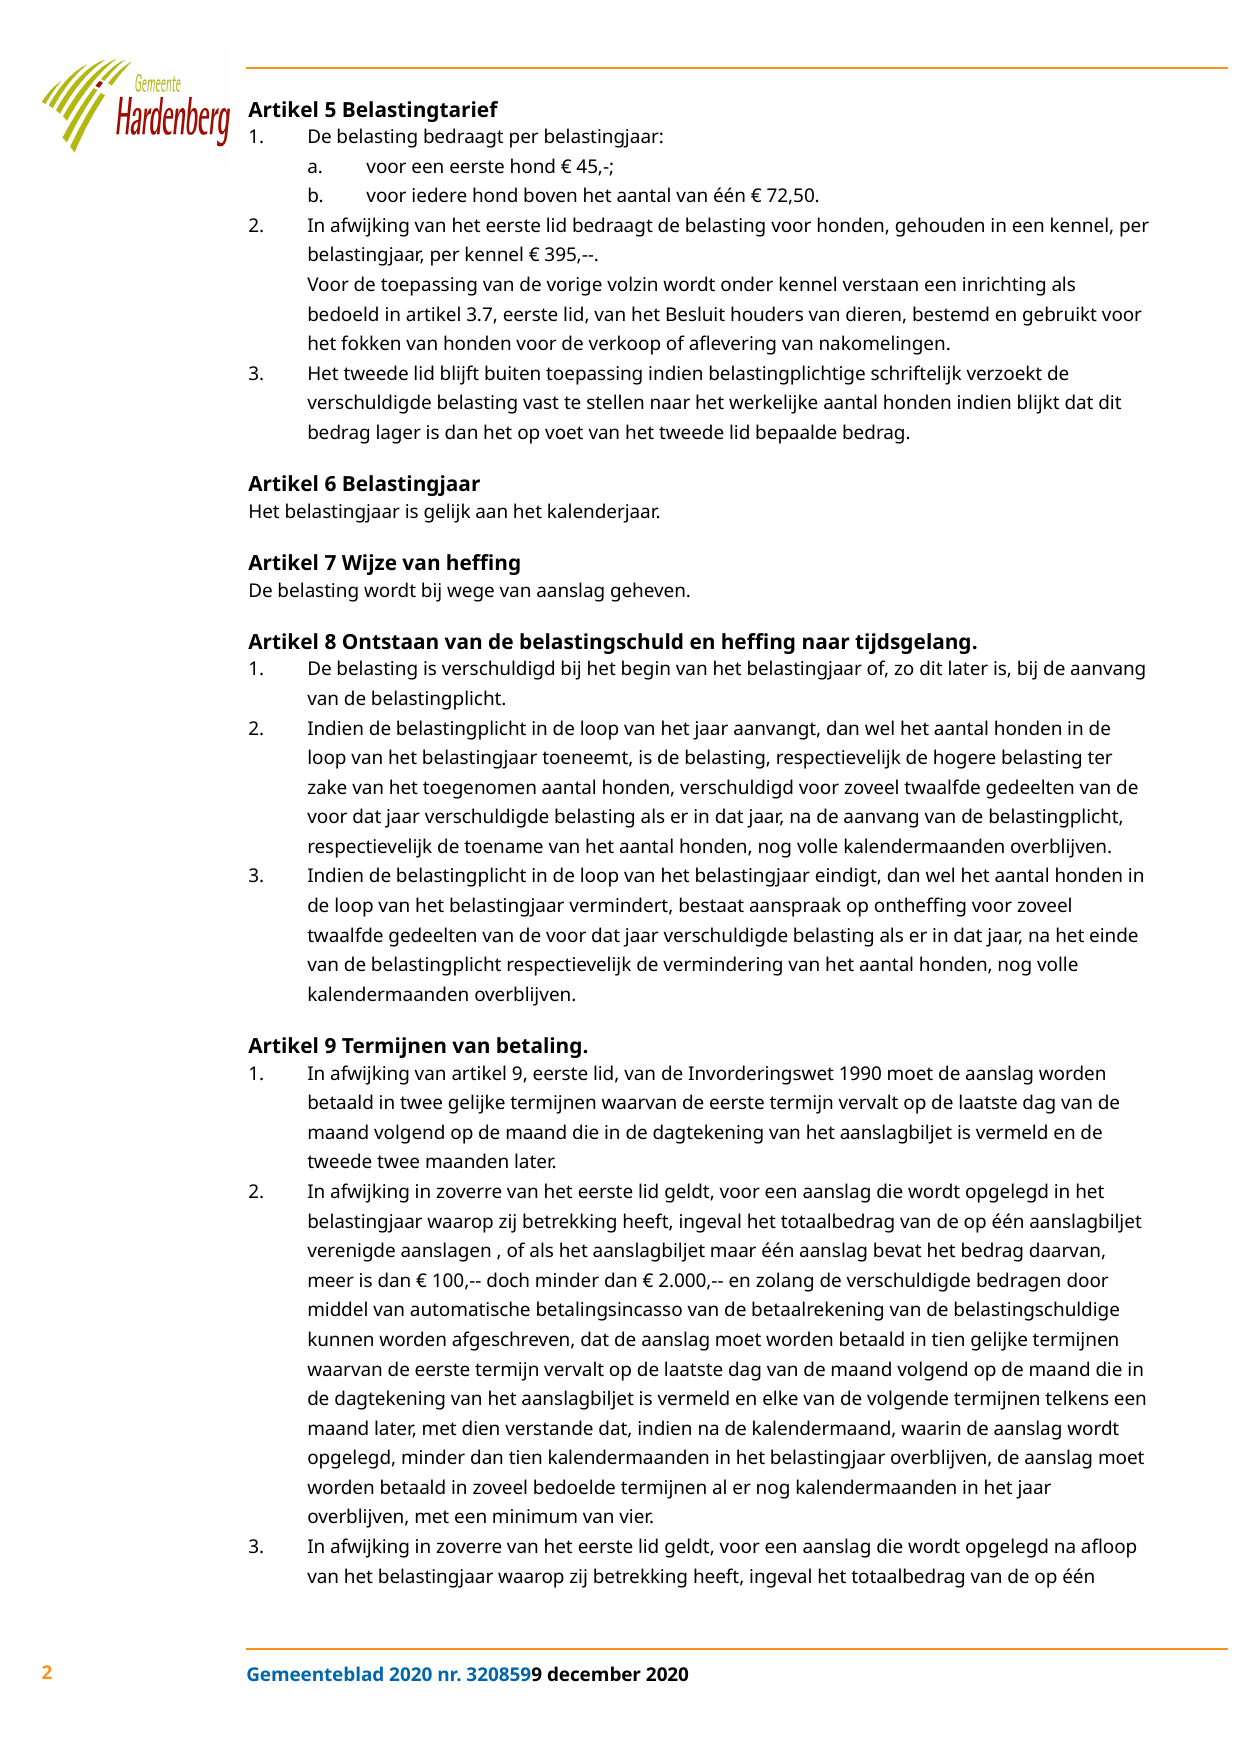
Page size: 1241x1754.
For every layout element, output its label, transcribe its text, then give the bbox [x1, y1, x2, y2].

list Het tweede lid blijft buiten toepassing indien belastingplichtige schriftelijk verzoekt de verschuldigde belasting vast te stellen naar het werkelijke aantal honden indien blijkt dat dit bedrag lager is dan het op voet van het tweede lid bepaalde bedrag. [248, 360, 1152, 445]
text De belasting wordt bij wege van aanslag geheven. [248, 577, 1152, 602]
text Artikel 9 Termijnen van betaling. [248, 1031, 1152, 1060]
list voor iedere hond boven het aantal van één € 72,50. [307, 182, 1152, 208]
list In afwijking in zoverre van het eerste lid geldt, voor een aanslag die wordt opgelegd in het belastingjaar waarop zij betrekking heeft, ingeval het totaalbedrag van de op één aanslagbiljet verenigde aanslagen , of als het aanslagbiljet maar één aanslag bevat het bedrag daarvan, meer is dan € 100,-- doch minder dan € 2.000,-- en zolang de verschuldigde bedragen door middel van automatische betalingsincasso van de betaalrekening van de belastingschuldige kunnen worden afgeschreven, dat de aanslag moet worden betaald in tien gelijke termijnen waarvan de eerste termijn vervalt op de laatste dag van de maand volgend op de maand die in de dagtekening van het aanslagbiljet is vermeld en elke van de volgende termijnen telkens een maand later, met dien verstande dat, indien na de kalendermaand, waarin de aanslag wordt opgelegd, minder dan tien kalendermaanden in het belastingjaar overblijven, de aanslag moet worden betaald in zoveel bedoelde termijnen al er nog kalendermaanden in het jaar overblijven, met een minimum van vier. [248, 1178, 1152, 1529]
list In afwijking van artikel 9, eerste lid, van de Invorderingswet 1990 moet de aanslag worden betaald in twee gelijke termijnen waarvan de eerste termijn vervalt op de laatste dag van de maand volgend op de maand die in de dagtekening van het aanslagbiljet is vermeld en de tweede twee maanden later. [248, 1060, 1152, 1174]
list De belasting bedraagt per belastingjaar: [248, 123, 1152, 149]
list In afwijking in zoverre van het eerste lid geldt, voor een aanslag die wordt opgelegd na afloop van het belastingjaar waarop zij betrekking heeft, ingeval het totaalbedrag van de op één [248, 1533, 1152, 1588]
list Voor de toepassing van de vorige volzin wordt onder kennel verstaan een inrichting als bedoeld in artikel 3.7, eerste lid, van het Besluit houders van dieren, bestemd en gebruikt voor het fokken van honden voor de verkoop of aflevering van nakomelingen. [248, 271, 1152, 356]
text Artikel 7 Wijze van heffing [248, 548, 1152, 577]
list De belasting is verschuldigd bij het begin van het belastingjaar of, zo dit later is, bij de aanvang van de belastingplicht. [248, 656, 1152, 711]
text Artikel 5 Belastingtarief [248, 95, 1152, 123]
list Indien de belastingplicht in de loop van het belastingjaar eindigt, dan wel het aantal honden in de loop van het belastingjaar vermindert, bestaat aanspraak op ontheffing voor zoveel twaalfde gedeelten van de voor dat jaar verschuldigde belasting als er in dat jaar, na het einde van de belastingplicht respectievelijk de vermindering van het aantal honden, nog volle kalendermaanden overblijven. [248, 863, 1152, 1007]
text Artikel 8 Ontstaan van de belastingschuld en heffing naar tijdsgelang. [248, 627, 1152, 656]
picture [41, 47, 231, 172]
list voor een eerste hond € 45,-; [307, 153, 1152, 178]
list Indien de belastingplicht in de loop van het jaar aanvangt, dan wel het aantal honden in de loop van het belastingjaar toeneemt, is de belasting, respectievelijk de hogere belasting ter zake van het toegenomen aantal honden, verschuldigd voor zoveel twaalfde gedeelten van de voor dat jaar verschuldigde belasting als er in dat jaar, na de aanvang van de belastingplicht, respectievelijk de toename van het aantal honden, nog volle kalendermaanden overblijven. [248, 715, 1152, 859]
list In afwijking van het eerste lid bedraagt de belasting voor honden, gehouden in een kennel, per belastingjaar, per kennel € 395,--. [248, 212, 1152, 267]
text Artikel 6 Belastingjaar [248, 469, 1152, 498]
text Het belastingjaar is gelijk aan het kalenderjaar. [248, 498, 1152, 524]
